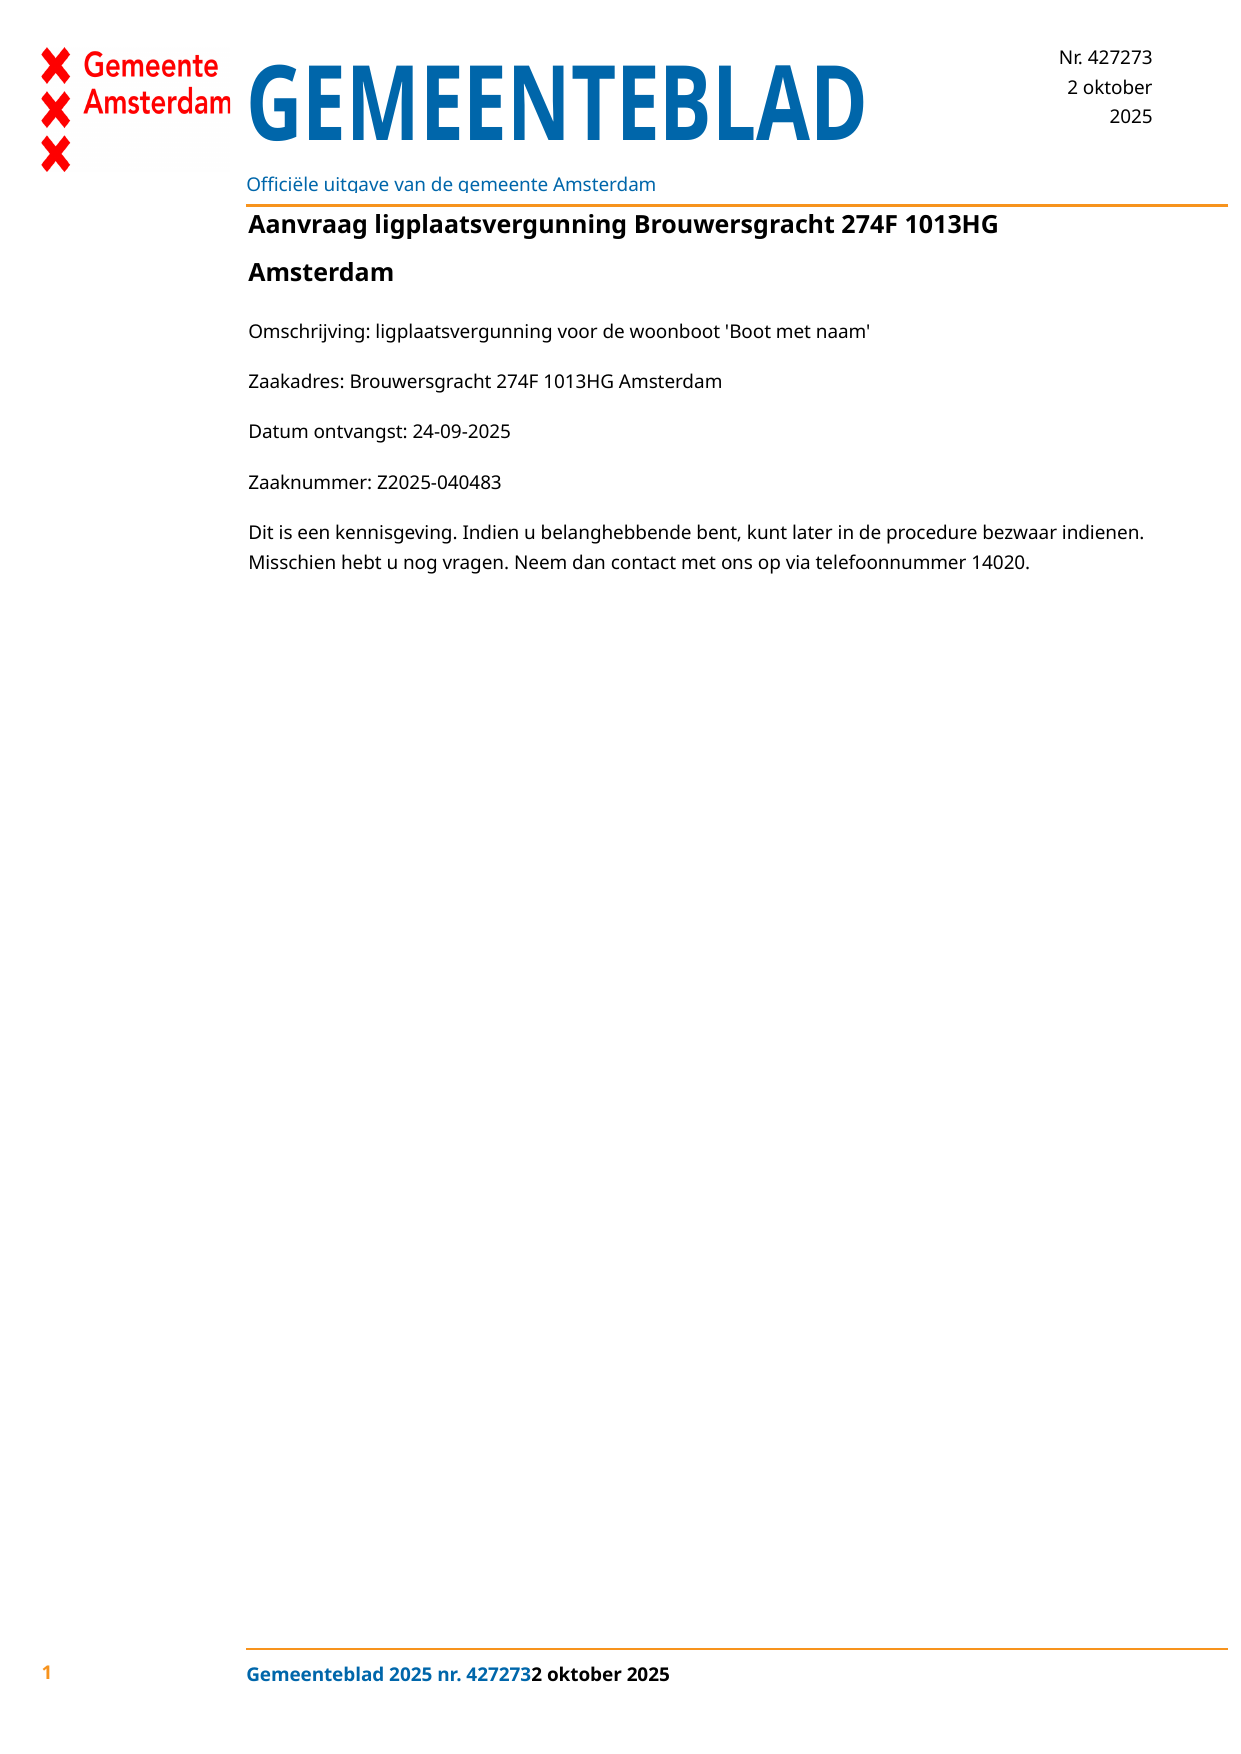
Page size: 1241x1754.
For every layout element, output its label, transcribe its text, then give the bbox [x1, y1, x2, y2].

text Aanvraag ligplaatsvergunning Brouwersgracht 274F 1013HG Amsterdam [248, 207, 1152, 288]
text Datum ontvangst: 24-09-2025 [248, 419, 1152, 444]
text Zaakadres: Brouwersgracht 274F 1013HG Amsterdam [248, 368, 1152, 394]
text Dit is een kennisgeving. Indien u belanghebbende bent, kunt later in de procedure bezwaar indienen. Misschien hebt u nog vragen. Neem dan contact met ons op via telefoonnummer 14020. [248, 519, 1152, 575]
picture [41, 47, 231, 172]
text Zaaknummer: Z2025-040483 [248, 469, 1152, 495]
text Omschrijving: ligplaatsvergunning voor de woonboot 'Boot met naam' [248, 318, 1152, 344]
